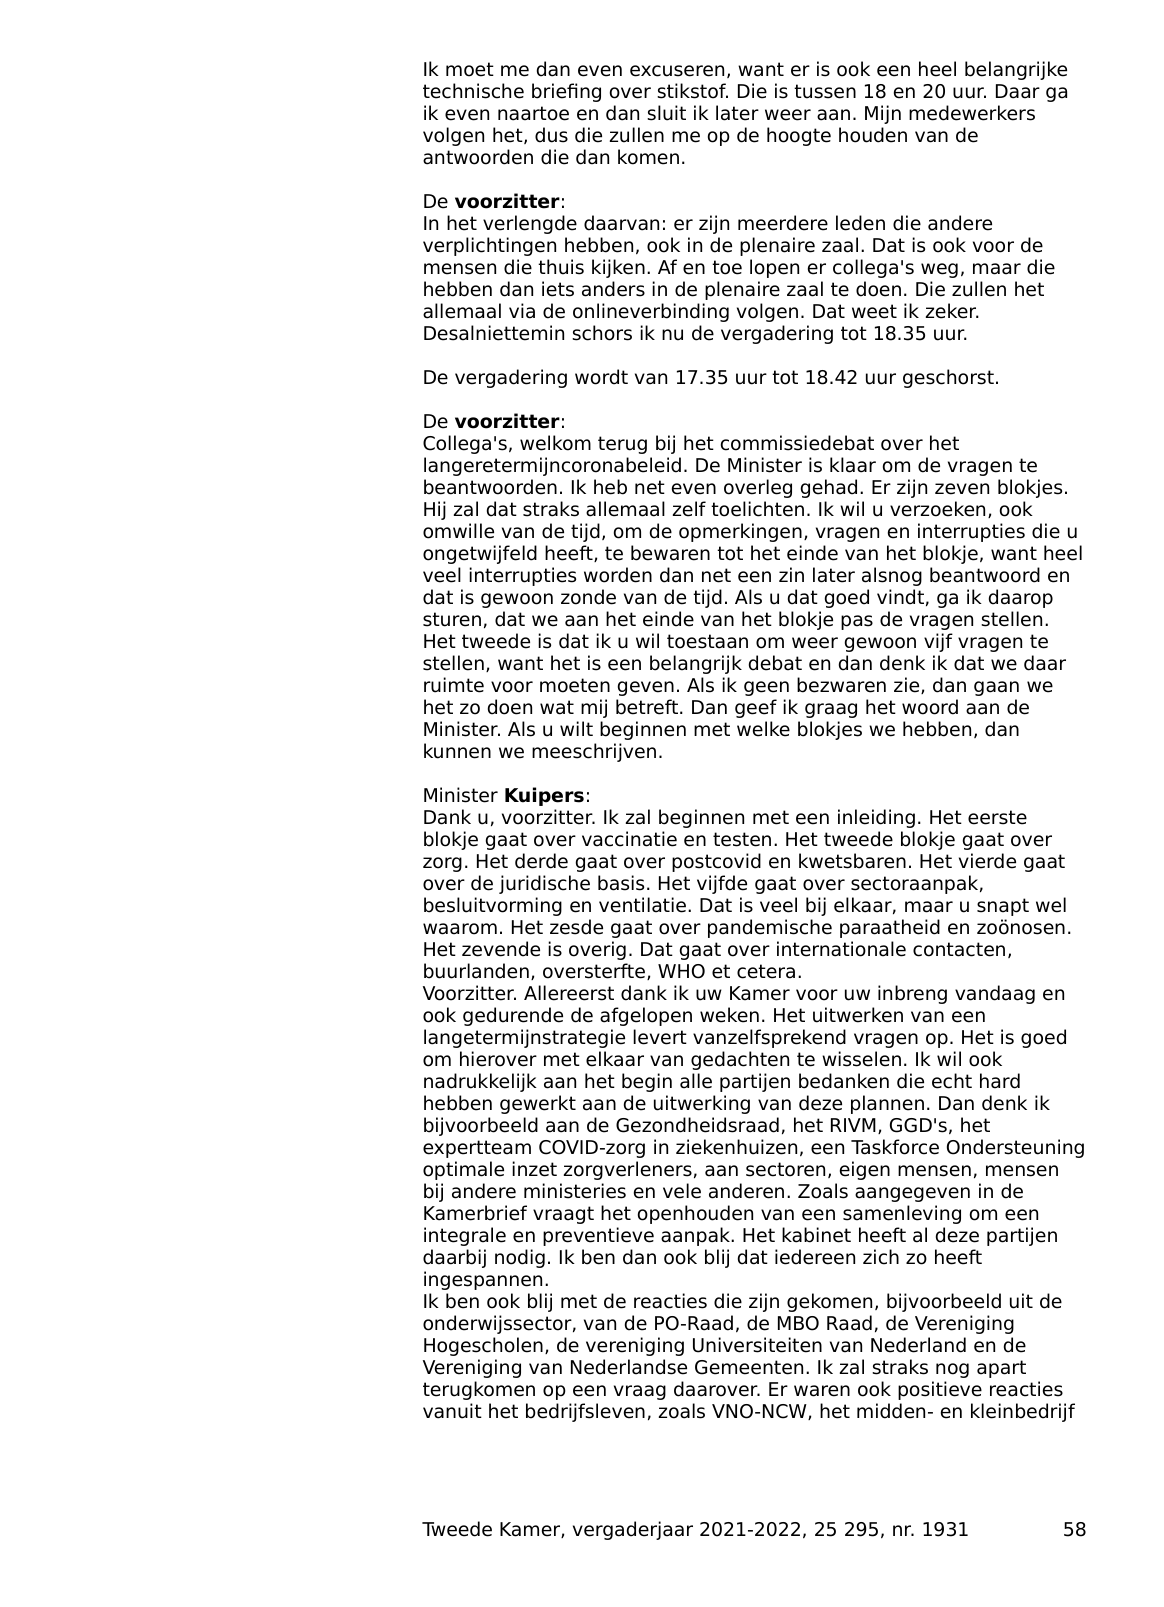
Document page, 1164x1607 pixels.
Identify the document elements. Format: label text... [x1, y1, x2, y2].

text Desalniettemin schors ik nu de vergadering tot 18.35 uur. [422, 323, 1087, 345]
text De voorzitter: [422, 191, 1087, 213]
text Ik moet me dan even excuseren, want er is ook een heel belangrijke technische briefing over stikstof. Die is tussen 18 en 20 uur. Daar ga ik even naartoe en dan sluit ik later weer aan. Mijn medewerkers volgen het, dus die zullen me op de hoogte houden van de antwoorden die dan komen. [422, 59, 1087, 169]
text De vergadering wordt van 17.35 uur tot 18.42 uur geschorst. [422, 367, 1087, 389]
text Minister Kuipers: [422, 785, 1087, 807]
text Dank u, voorzitter. Ik zal beginnen met een inleiding. Het eerste blokje gaat over vaccinatie en testen. Het tweede blokje gaat over zorg. Het derde gaat over postcovid en kwetsbaren. Het vierde gaat over de juridische basis. Het vijfde gaat over sectoraanpak, besluitvorming en ventilatie. Dat is veel bij elkaar, maar u snapt wel waarom. Het zesde gaat over pandemische paraatheid en zoönosen. Het zevende is overig. Dat gaat over internationale contacten, buurlanden, oversterfte, WHO et cetera. [422, 807, 1087, 983]
text In het verlengde daarvan: er zijn meerdere leden die andere verplichtingen hebben, ook in de plenaire zaal. Dat is ook voor de mensen die thuis kijken. Af en toe lopen er collega's weg, maar die hebben dan iets anders in de plenaire zaal te doen. Die zullen het allemaal via de onlineverbinding volgen. Dat weet ik zeker. [422, 213, 1087, 323]
text De voorzitter: [422, 411, 1087, 433]
text Collega's, welkom terug bij het commissiedebat over het langeretermijncoronabeleid. De Minister is klaar om de vragen te beantwoorden. Ik heb net even overleg gehad. Er zijn zeven blokjes. Hij zal dat straks allemaal zelf toelichten. Ik wil u verzoeken, ook omwille van de tijd, om de opmerkingen, vragen en interrupties die u ongetwijfeld heeft, te bewaren tot het einde van het blokje, want heel veel interrupties worden dan net een zin later alsnog beantwoord en dat is gewoon zonde van de tijd. Als u dat goed vindt, ga ik daarop sturen, dat we aan het einde van het blokje pas de vragen stellen. Het tweede is dat ik u wil toestaan om weer gewoon vijf vragen te stellen, want het is een belangrijk debat en dan denk ik dat we daar ruimte voor moeten geven. Als ik geen bezwaren zie, dan gaan we het zo doen wat mij betreft. Dan geef ik graag het woord aan de Minister. Als u wilt beginnen met welke blokjes we hebben, dan kunnen we meeschrijven. [422, 433, 1087, 763]
text Ik ben ook blij met de reacties die zijn gekomen, bijvoorbeeld uit de onderwijssector, van de PO-Raad, de MBO Raad, de Vereniging Hogescholen, de vereniging Universiteiten van Nederland en de Vereniging van Nederlandse Gemeenten. Ik zal straks nog apart terugkomen op een vraag daarover. Er waren ook positieve reacties vanuit het bedrijfsleven, zoals VNO-NCW, het midden- en kleinbedrijf [422, 1291, 1087, 1423]
text Voorzitter. Allereerst dank ik uw Kamer voor uw inbreng vandaag en ook gedurende de afgelopen weken. Het uitwerken van een langetermijnstrategie levert vanzelfsprekend vragen op. Het is goed om hierover met elkaar van gedachten te wisselen. Ik wil ook nadrukkelijk aan het begin alle partijen bedanken die echt hard hebben gewerkt aan de uitwerking van deze plannen. Dan denk ik bijvoorbeeld aan de Gezondheidsraad, het RIVM, GGD's, het expertteam COVID-zorg in ziekenhuizen, een Taskforce Ondersteuning optimale inzet zorgverleners, aan sectoren, eigen mensen, mensen bij andere ministeries en vele anderen. Zoals aangegeven in de Kamerbrief vraagt het openhouden van een samenleving om een integrale en preventieve aanpak. Het kabinet heeft al deze partijen daarbij nodig. Ik ben dan ook blij dat iedereen zich zo heeft ingespannen. [422, 983, 1087, 1291]
